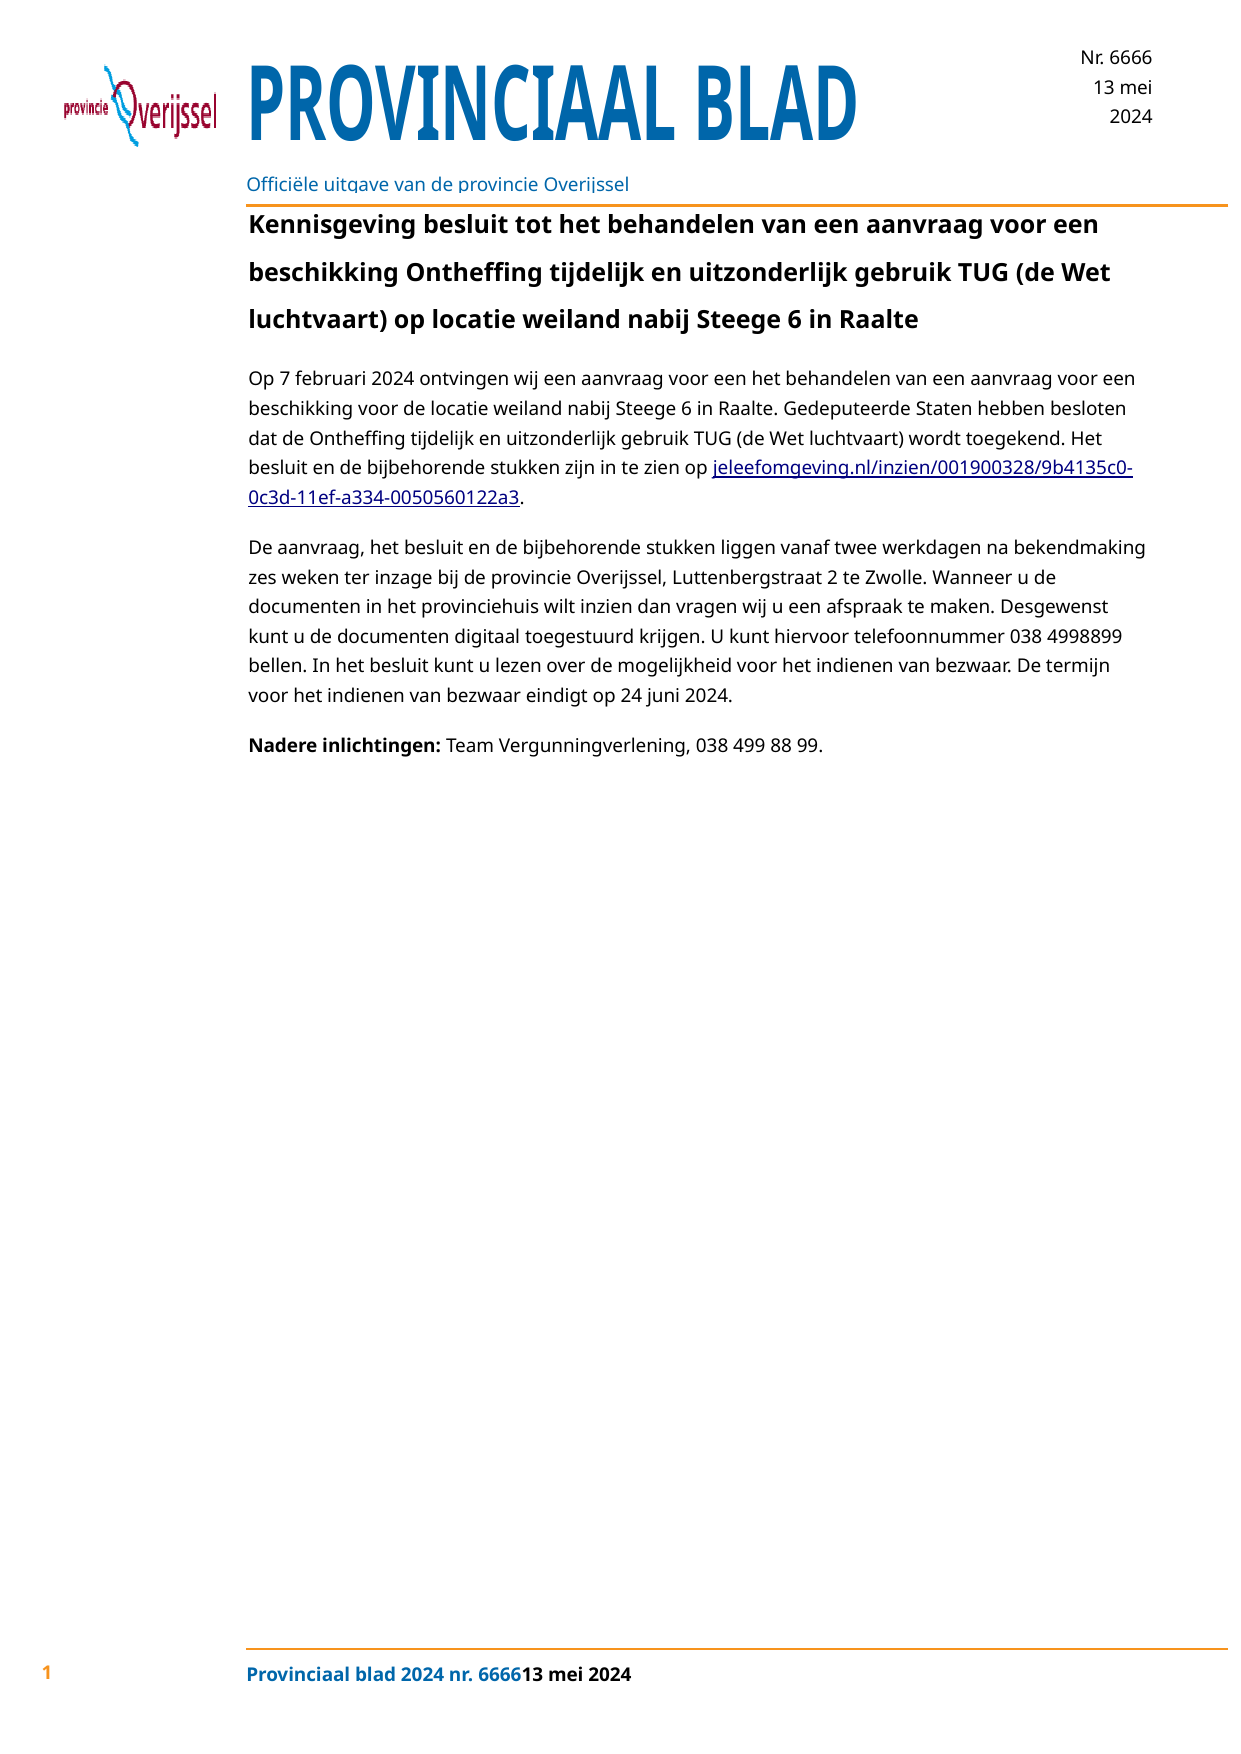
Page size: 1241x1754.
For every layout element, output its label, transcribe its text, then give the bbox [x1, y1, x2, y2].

text Kennisgeving besluit tot het behandelen van een aanvraag voor een beschikking Ontheffing tijdelijk en uitzonderlijk gebruik TUG (de Wet luchtvaart) op locatie weiland nabij Steege 6 in Raalte [248, 207, 1152, 336]
text Op 7 februari 2024 ontvingen wij een aanvraag voor een het behandelen van een aanvraag voor een beschikking voor de locatie weiland nabij Steege 6 in Raalte. Gedeputeerde Staten hebben besloten dat de Ontheffing tijdelijk en uitzonderlijk gebruik TUG (de Wet luchtvaart) wordt toegekend. Het besluit en de bijbehorende stukken zijn in te zien op jeleefomgeving.nl/inzien/001900328/9b4135c0-0c3d-11ef-a334-0050560122a3. [248, 366, 1152, 509]
picture [41, 47, 231, 172]
text Nadere inlichtingen: Team Vergunningverlening, 038 499 88 99. [248, 733, 1152, 758]
text De aanvraag, het besluit en de bijbehorende stukken liggen vanaf twee werkdagen na bekendmaking zes weken ter inzage bij de provincie Overijssel, Luttenbergstraat 2 te Zwolle. Wanneer u de documenten in het provinciehuis wilt inzien dan vragen wij u een afspraak te maken. Desgewenst kunt u de documenten digitaal toegestuurd krijgen. U kunt hiervoor telefoonnummer 038 4998899 bellen. In het besluit kunt u lezen over de mogelijkheid voor het indienen van bezwaar. De termijn voor het indienen van bezwaar eindigt op 24 juni 2024. [248, 534, 1152, 708]
